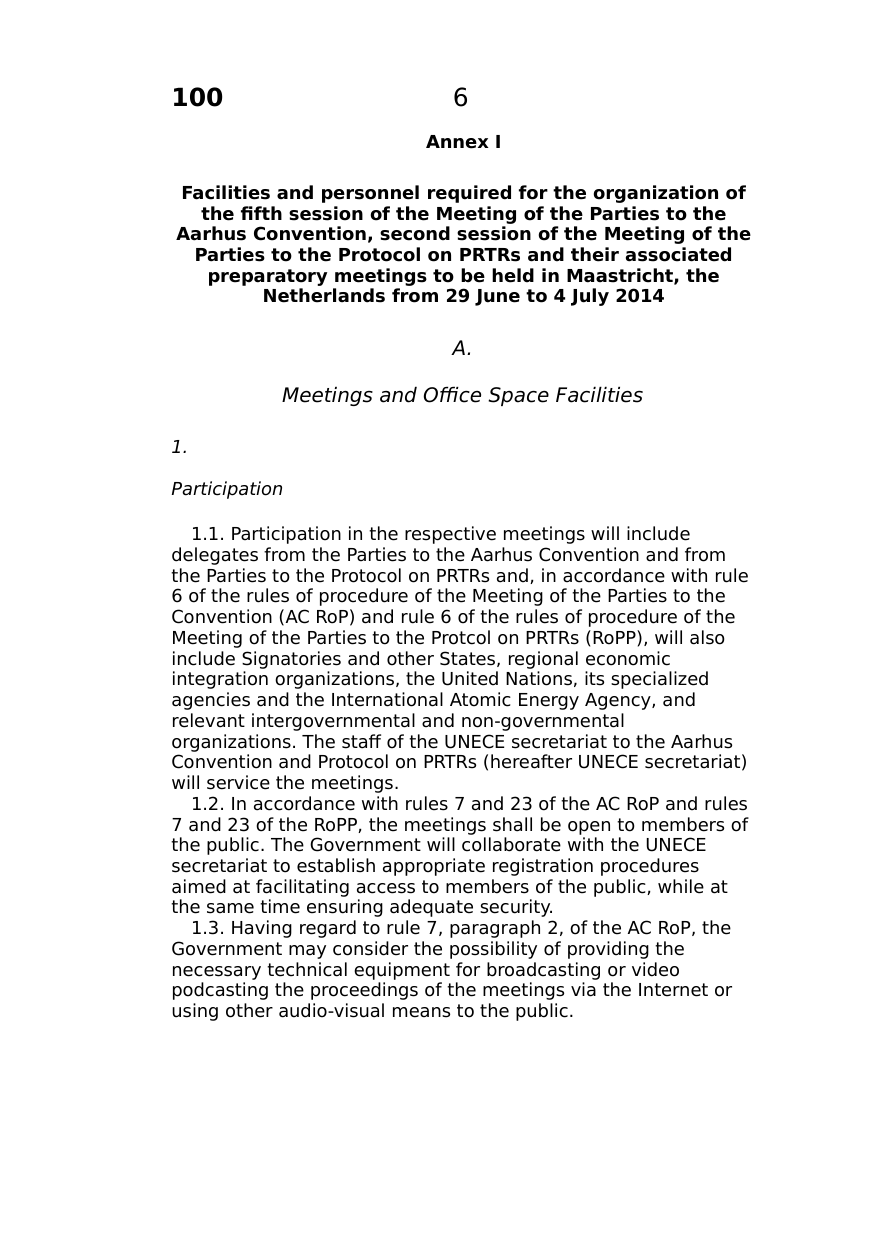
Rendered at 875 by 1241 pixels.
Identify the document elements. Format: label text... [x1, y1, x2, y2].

subtitle A. Meetings and Office Space Facilities [171, 337, 756, 407]
subtitle Annex I [171, 132, 756, 153]
text 1.2. In accordance with rules 7 and 23 of the AC RoP and rules 7 and 23 of the RoPP, the meetings shall be open to members of the public. The Government will collaborate with the UNECE secretariat to establish appropriate registration procedures aimed at facilitating access to members of the public, while at the same time ensuring adequate security. [171, 794, 756, 918]
subtitle Facilities and personnel required for the organization of the fifth session of the Meeting of the Parties to the Aarhus Convention, second session of the Meeting of the Parties to the Protocol on PRTRs and their associated preparatory meetings to be held in Maastricht, the Netherlands from 29 June to 4 July 2014 [171, 183, 756, 307]
text 1.3. Having regard to rule 7, paragraph 2, of the AC RoP, the Government may consider the possibility of providing the necessary technical equipment for broadcasting or video podcasting the proceedings of the meetings via the Internet or using other audio-visual means to the public. [171, 918, 756, 1022]
text 1.1. Participation in the respective meetings will include delegates from the Parties to the Aarhus Convention and from the Parties to the Protocol on PRTRs and, in accordance with rule 6 of the rules of procedure of the Meeting of the Parties to the Convention (AC RoP) and rule 6 of the rules of procedure of the Meeting of the Parties to the Protcol on PRTRs (RoPP), will also include Signatories and other States, regional economic integration organizations, the United Nations, its specialized agencies and the International Atomic Energy Agency, and relevant intergovernmental and non-governmental organizations. The staff of the UNECE secretariat to the Aarhus Convention and Protocol on PRTRs (hereafter UNECE secretariat) will service the meetings. [171, 524, 756, 794]
subtitle 1. Participation [171, 437, 756, 499]
